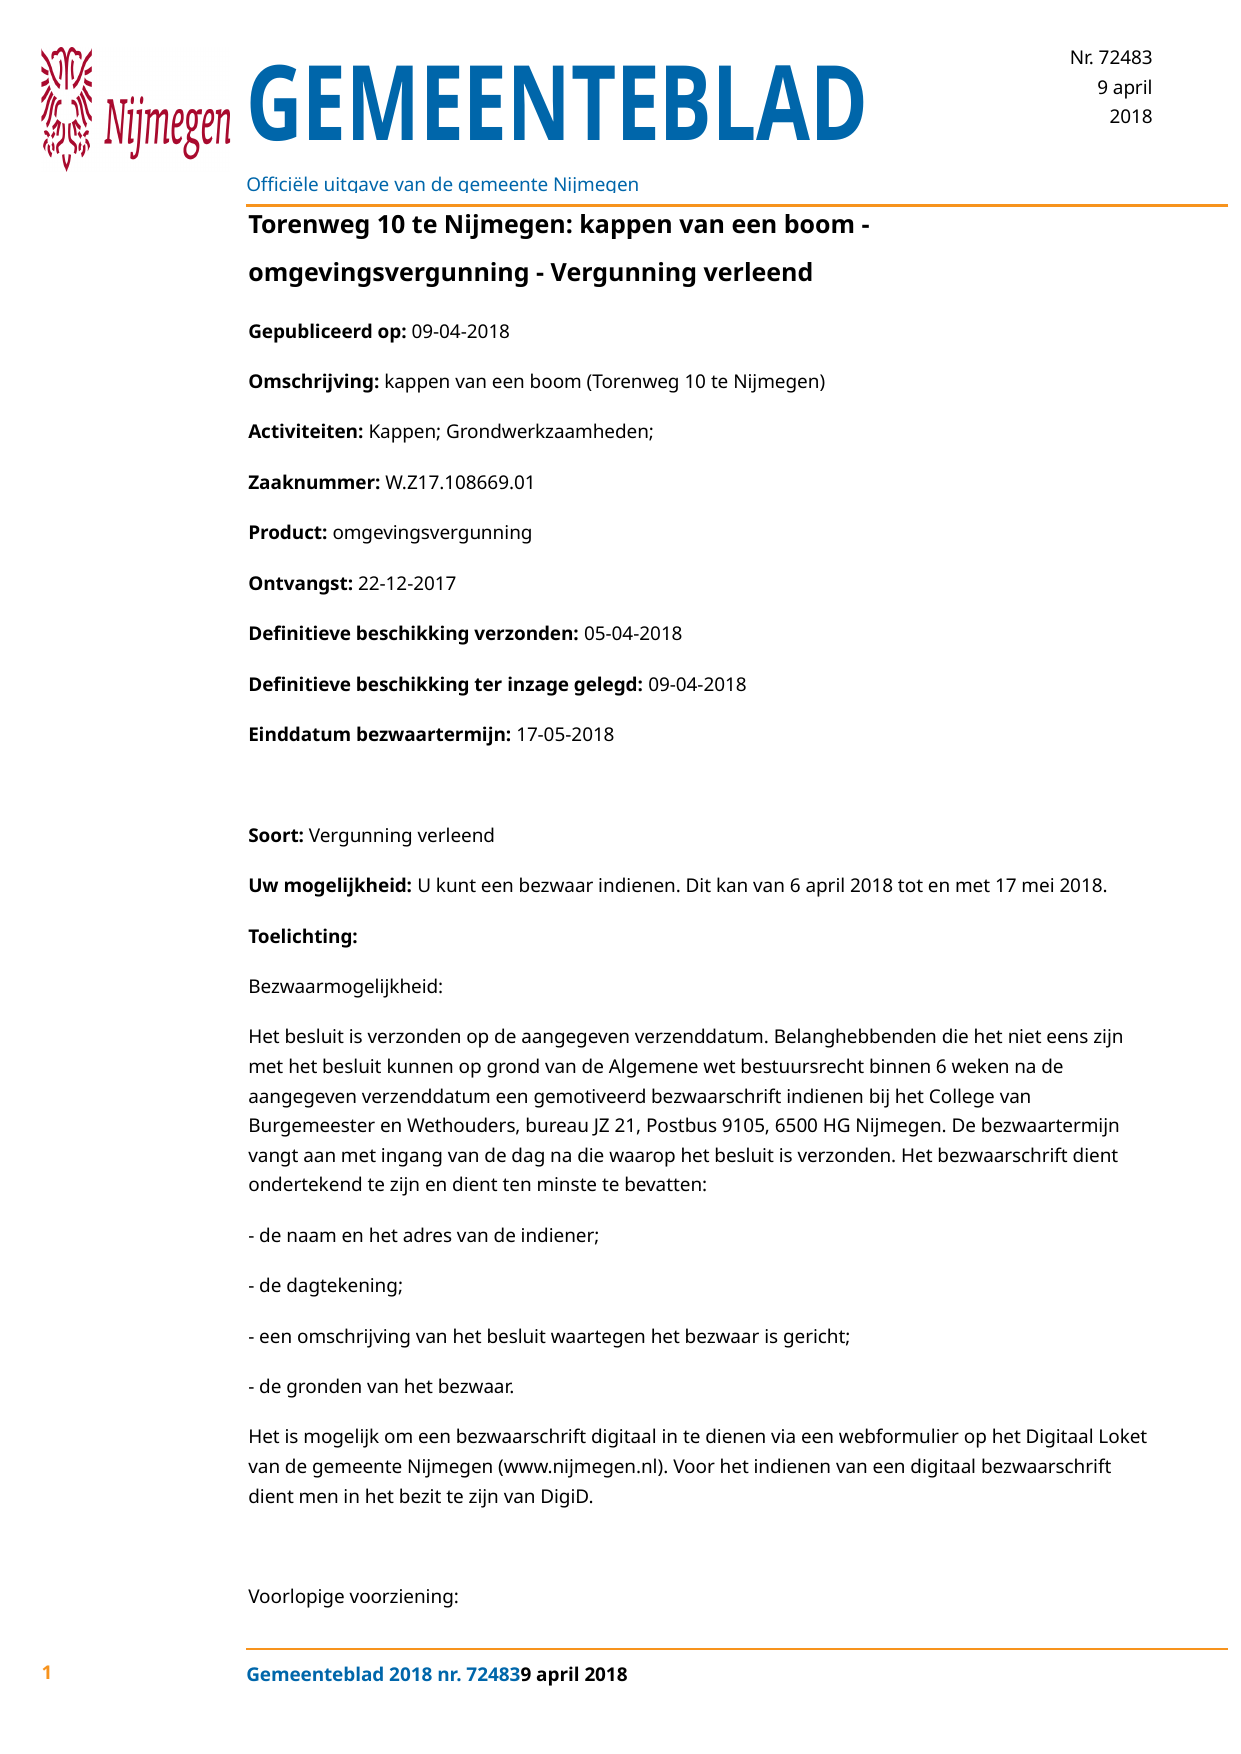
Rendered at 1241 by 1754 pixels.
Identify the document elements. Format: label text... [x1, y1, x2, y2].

text - de dagtekening; [248, 1272, 1152, 1298]
text - de naam en het adres van de indiener; [248, 1222, 1152, 1248]
text Omschrijving: kappen van een boom (Torenweg 10 te Nijmegen) [248, 368, 1152, 394]
text Uw mogelijkheid: U kunt een bezwaar indienen. Dit kan van 6 april 2018 tot en met 17 mei 2018. [248, 872, 1152, 898]
text Activiteiten: Kappen; Grondwerkzaamheden; [248, 419, 1152, 444]
text - de gronden van het bezwaar. [248, 1373, 1152, 1399]
text Definitieve beschikking ter inzage gelegd: 09-04-2018 [248, 671, 1152, 697]
text Zaaknummer: W.Z17.108669.01 [248, 469, 1152, 495]
text Het is mogelijk om een bezwaarschrift digitaal in te dienen via een webformulier op het Digitaal Loket van de gemeente Nijmegen (www.nijmegen.nl). Voor het indienen van een digitaal bezwaarschrift dient men in het bezit te zijn van DigiD. [248, 1424, 1152, 1509]
text Soort: Vergunning verleend [248, 822, 1152, 848]
text Ontvangst: 22-12-2017 [248, 570, 1152, 596]
text - een omschrijving van het besluit waartegen het bezwaar is gericht; [248, 1323, 1152, 1349]
text Einddatum bezwaartermijn: 17-05-2018 [248, 721, 1152, 747]
text Torenweg 10 te Nijmegen: kappen van een boom - omgevingsvergunning - Vergunning verleend [248, 207, 1152, 288]
text Bezwaarmogelijkheid: [248, 973, 1152, 999]
text Het besluit is verzonden op de aangegeven verzenddatum. Belanghebbenden die het niet eens zijn met het besluit kunnen op grond van de Algemene wet bestuursrecht binnen 6 weken na de aangegeven verzenddatum een gemotiveerd bezwaarschrift indienen bij het College van Burgemeester en Wethouders, bureau JZ 21, Postbus 9105, 6500 HG Nijmegen. De bezwaartermijn vangt aan met ingang van de dag na die waarop het besluit is verzonden. Het bezwaarschrift dient ondertekend te zijn en dient ten minste te bevatten: [248, 1024, 1152, 1197]
picture [41, 47, 231, 172]
text Product: omgevingsvergunning [248, 519, 1152, 545]
text Definitieve beschikking verzonden: 05-04-2018 [248, 620, 1152, 646]
text Toelichting: [248, 923, 1152, 949]
text Gepubliceerd op: 09-04-2018 [248, 318, 1152, 344]
text Voorlopige voorziening: [248, 1584, 1152, 1609]
